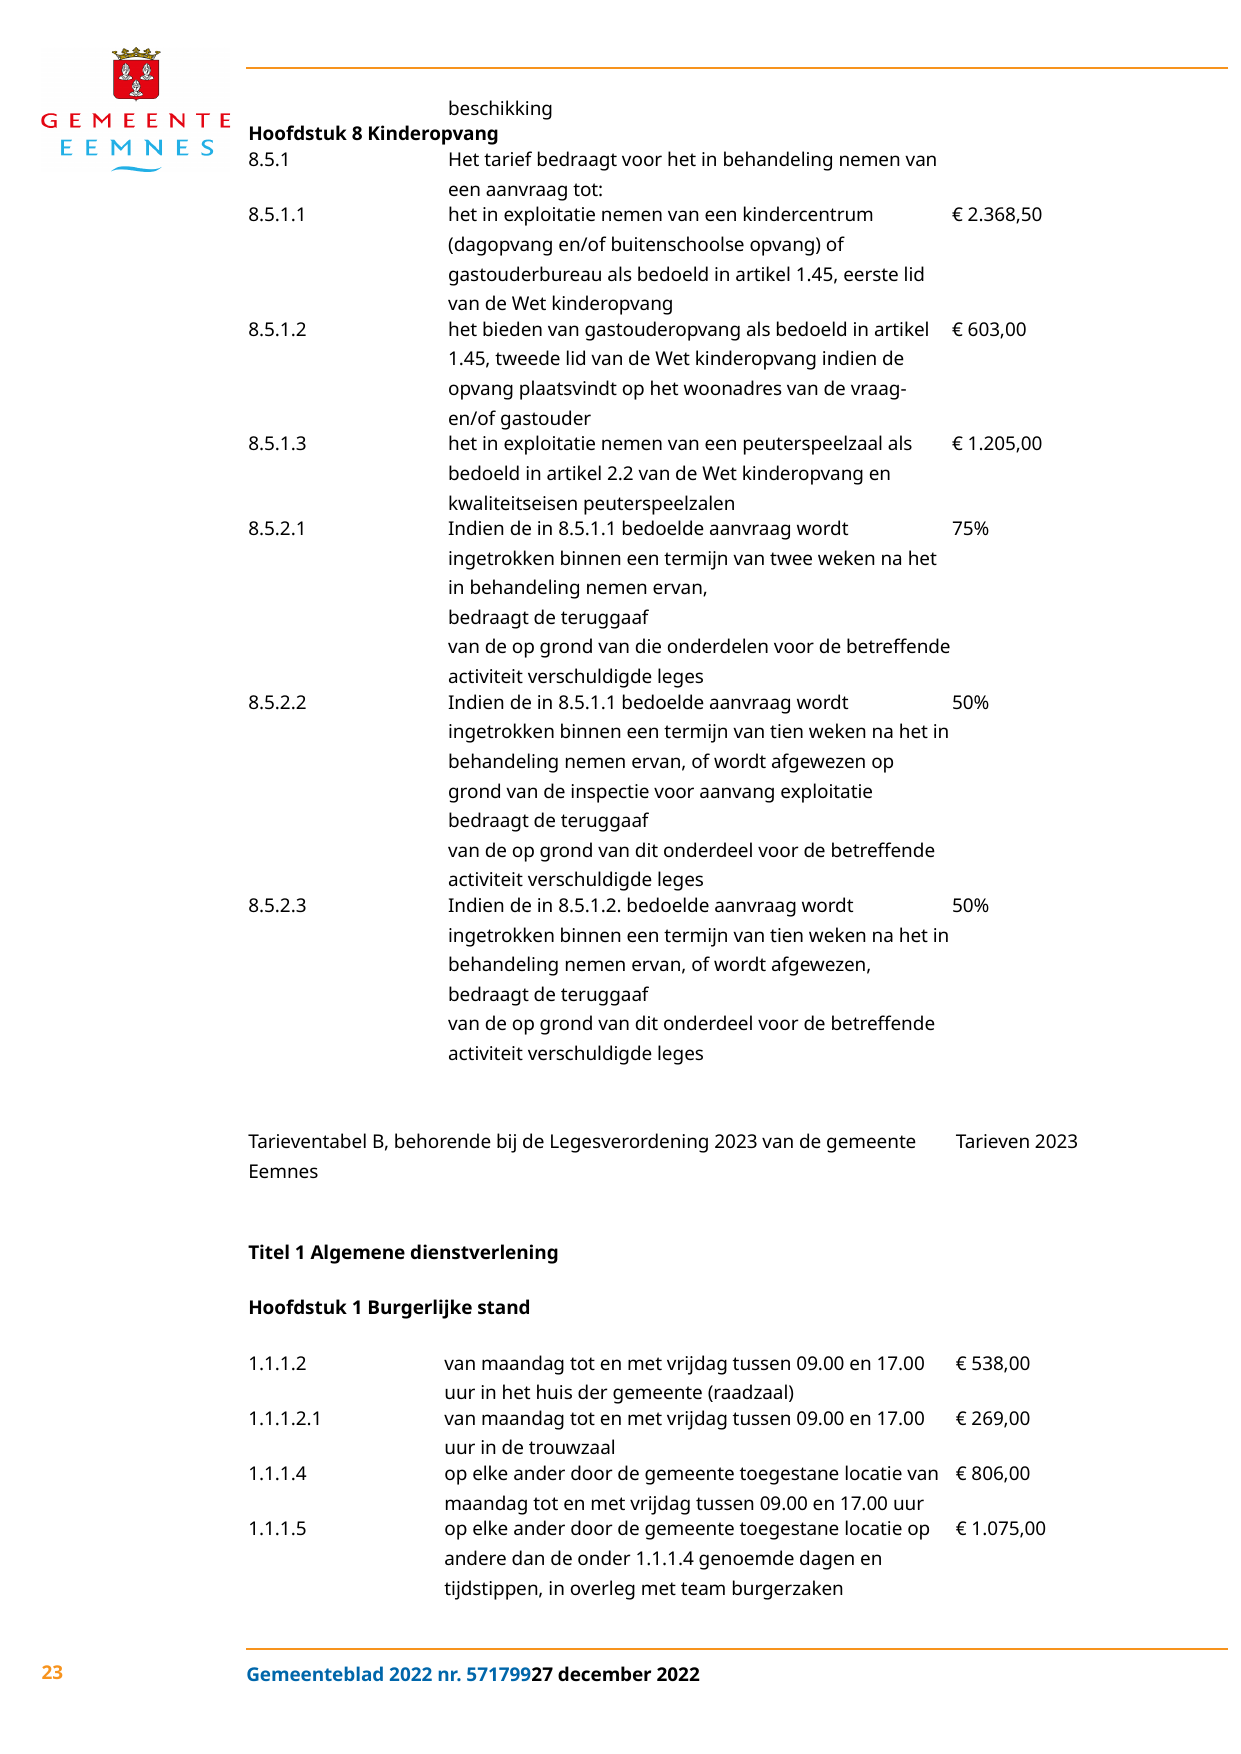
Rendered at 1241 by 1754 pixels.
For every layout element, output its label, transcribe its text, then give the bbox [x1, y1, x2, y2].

table_cell van maandag tot en met vrijdag tussen 09.00 en 17.00 uur in de trouwzaal [444, 1405, 956, 1460]
table_cell Indien de in 8.5.1.2. bedoelde aanvraag wordt ingetrokken binnen een termijn van tien weken na het in behandeling nemen ervan, of wordt afgewezen, bedraagt de teruggaaf van de op grond van dit onderdeel voor de betreffende activiteit verschuldigde leges [448, 892, 952, 1066]
table_cell het bieden van gastouderopvang als bedoeld in artikel 1.45, tweede lid van de Wet kinderopvang indien de opvang plaatsvindt op het woonadres van de vraag- en/of gastouder [448, 316, 952, 431]
table_cell op elke ander door de gemeente toegestane locatie van maandag tot en met vrijdag tussen 09.00 en 17.00 uur [444, 1460, 956, 1516]
table_cell 1.1.1.4 [248, 1460, 444, 1516]
table_cell Hoofdstuk 1 Burgerlijke stand [248, 1294, 956, 1350]
table_cell 1.1.1.5 [248, 1516, 444, 1601]
table_cell 75% [952, 515, 1152, 689]
table_cell op elke ander door de gemeente toegestane locatie op andere dan de onder 1.1.1.4 genoemde dagen en tijdstippen, in overleg met team burgerzaken [444, 1516, 956, 1601]
table_cell € 603,00 [952, 316, 1152, 431]
table_cell Titel 1 Algemene dienstverlening [248, 1239, 956, 1294]
table_cell beschikking [448, 95, 952, 121]
table_cell € 806,00 [956, 1460, 1152, 1516]
table_cell [956, 1294, 1152, 1350]
table_cell van maandag tot en met vrijdag tussen 09.00 en 17.00 uur in het huis der gemeente (raadzaal) [444, 1350, 956, 1405]
table_cell het in exploitatie nemen van een peuterspeelzaal als bedoeld in artikel 2.2 van de Wet kinderopvang en kwaliteitseisen peuterspeelzalen [448, 431, 952, 515]
table_cell 8.5.1.3 [248, 431, 448, 515]
table_cell 1.1.1.2.1 [248, 1405, 444, 1460]
table_cell 1.1.1.2 [248, 1350, 444, 1405]
table_cell Indien de in 8.5.1.1 bedoelde aanvraag wordt ingetrokken binnen een termijn van twee weken na het in behandeling nemen ervan, bedraagt de teruggaaf van de op grond van die onderdelen voor de betreffende activiteit verschuldigde leges [448, 515, 952, 689]
table_cell € 538,00 [956, 1350, 1152, 1405]
table_cell [956, 1239, 1152, 1294]
picture [41, 47, 231, 172]
table_cell 8.5.1.1 [248, 202, 448, 316]
table_cell [444, 1213, 956, 1239]
table_cell Hoofdstuk 8 Kinderopvang [248, 121, 952, 146]
table_cell [248, 1213, 444, 1239]
table_cell € 2.368,50 [952, 202, 1152, 316]
table_cell Het tarief bedraagt voor het in behandeling nemen van een aanvraag tot: [448, 146, 952, 202]
table_cell [952, 95, 1152, 121]
table_cell 8.5.1.2 [248, 316, 448, 431]
table_header Tarieventabel B, behorende bij de Legesverordening 2023 van de gemeente Eemnes [248, 1129, 956, 1213]
table_cell Indien de in 8.5.1.1 bedoelde aanvraag wordt ingetrokken binnen een termijn van tien weken na het in behandeling nemen ervan, of wordt afgewezen op grond van de inspectie voor aanvang exploitatie bedraagt de teruggaaf van de op grond van dit onderdeel voor de betreffende activiteit verschuldigde leges [448, 689, 952, 892]
table_cell € 1.205,00 [952, 431, 1152, 515]
table_cell [248, 95, 448, 121]
table_cell 50% [952, 689, 1152, 892]
table_cell 8.5.2.3 [248, 892, 448, 1066]
table_cell 8.5.2.2 [248, 689, 448, 892]
table_cell € 269,00 [956, 1405, 1152, 1460]
table_cell het in exploitatie nemen van een kindercentrum (dagopvang en/of buitenschoolse opvang) of gastouderbureau als bedoeld in artikel 1.45, eerste lid van de Wet kinderopvang [448, 202, 952, 316]
table_cell 8.5.2.1 [248, 515, 448, 689]
table_header Tarieven 2023 [956, 1129, 1152, 1213]
table_cell 50% [952, 892, 1152, 1066]
table_cell [956, 1213, 1152, 1239]
table_cell € 1.075,00 [956, 1516, 1152, 1601]
table_cell [952, 121, 1152, 146]
table_cell 8.5.1 [248, 146, 448, 202]
table_cell [952, 146, 1152, 202]
